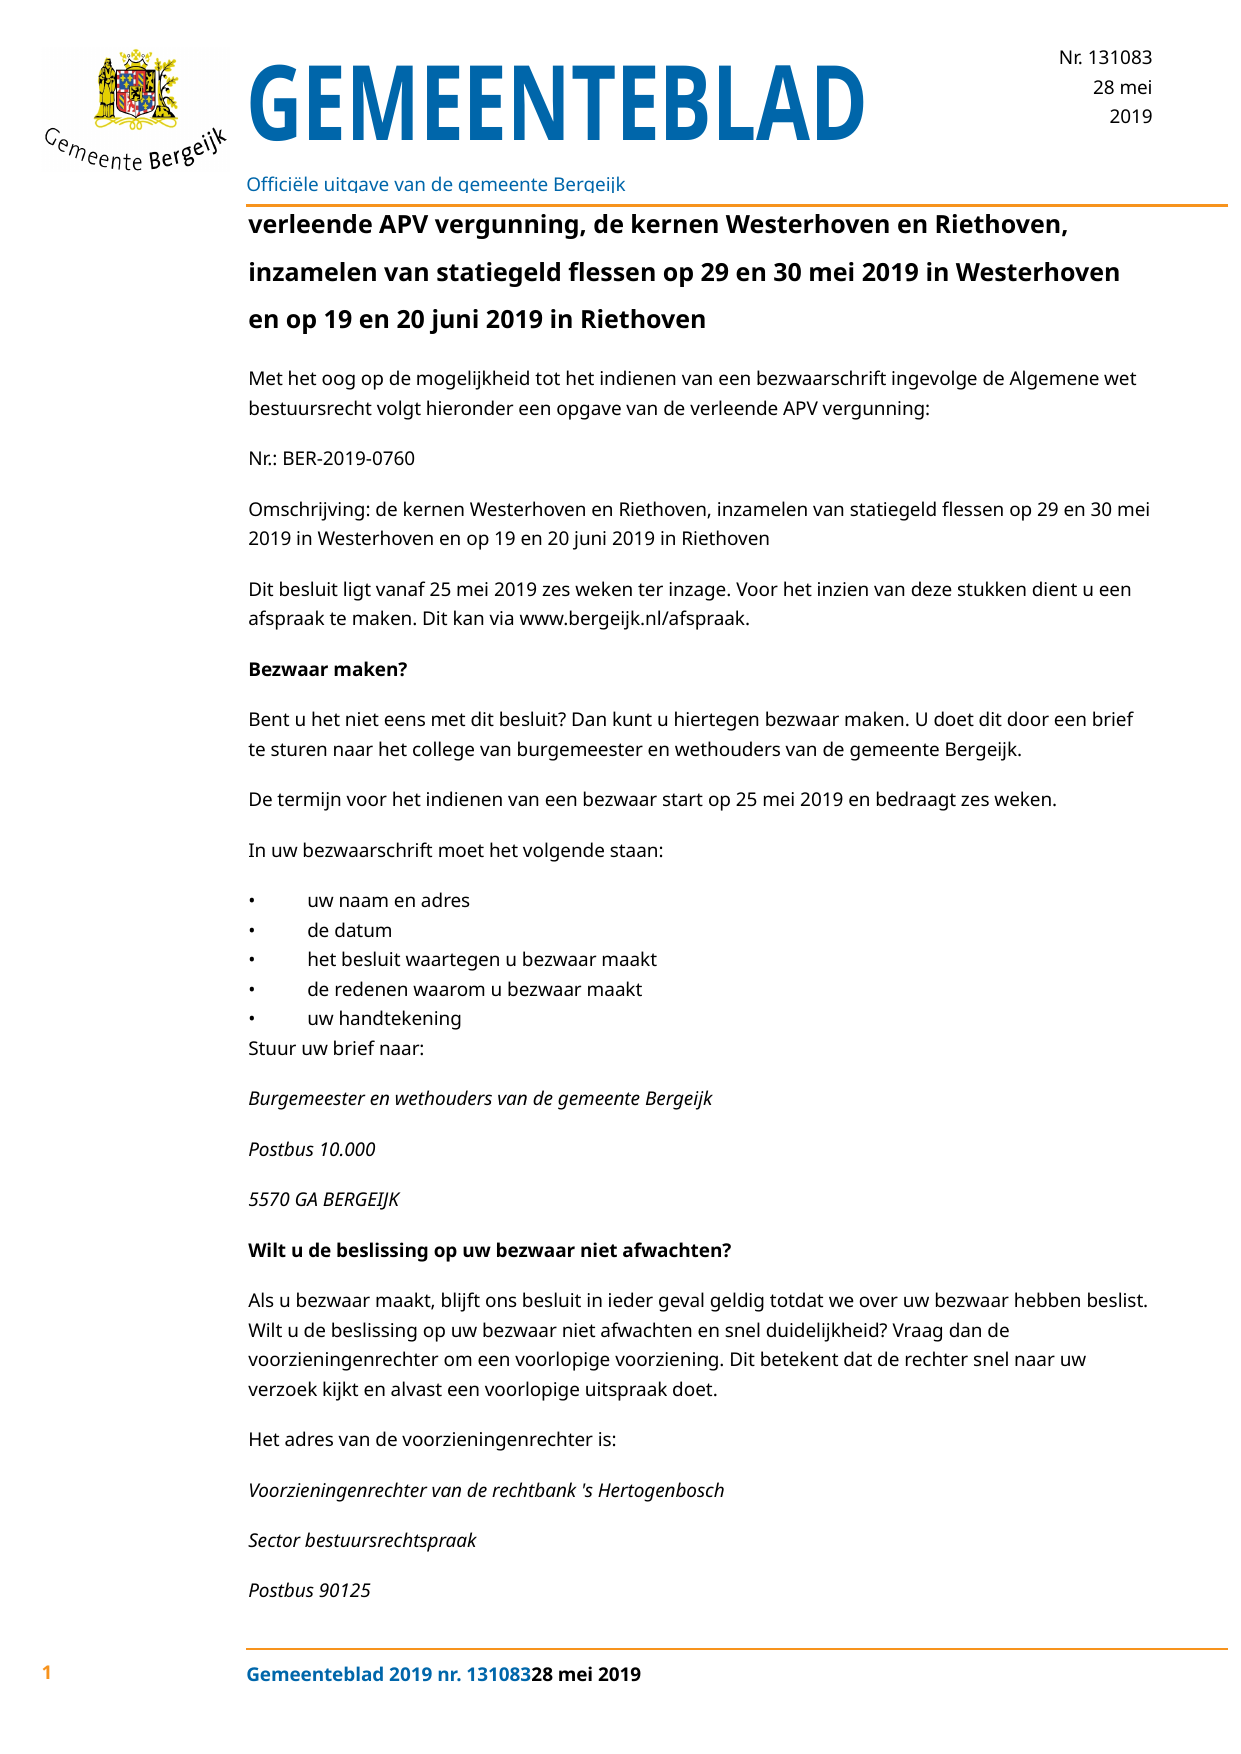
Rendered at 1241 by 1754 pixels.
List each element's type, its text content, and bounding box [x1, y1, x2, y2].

list uw naam en adres [248, 887, 1152, 913]
text Nr.: BER-2019-0760 [248, 446, 1152, 471]
text Wilt u de beslissing op uw bezwaar niet afwachten? [248, 1237, 1152, 1262]
text Stuur uw brief naar: [248, 1035, 1152, 1061]
text Het adres van de voorzieningenrechter is: [248, 1426, 1152, 1452]
text De termijn voor het indienen van een bezwaar start op 25 mei 2019 en bedraagt zes weken. [248, 786, 1152, 812]
text verleende APV vergunning, de kernen Westerhoven en Riethoven, inzamelen van statiegeld flessen op 29 en 30 mei 2019 in Westerhoven en op 19 en 20 juni 2019 in Riethoven [248, 207, 1152, 336]
text Sector bestuursrechtspraak [248, 1527, 1152, 1553]
text In uw bezwaarschrift moet het volgende staan: [248, 837, 1152, 862]
text 5570 GA BERGEIJK [248, 1186, 1152, 1212]
list de datum [248, 917, 1152, 942]
text Omschrijving: de kernen Westerhoven en Riethoven, inzamelen van statiegeld flessen op 29 en 30 mei 2019 in Westerhoven en op 19 en 20 juni 2019 in Riethoven [248, 496, 1152, 551]
text Postbus 90125 [248, 1578, 1152, 1603]
text Als u bezwaar maakt, blijft ons besluit in ieder geval geldig totdat we over uw bezwaar hebben beslist. Wilt u de beslissing op uw bezwaar niet afwachten en snel duidelijkheid? Vraag dan de voorzieningenrechter om een voorlopige voorziening. Dit betekent dat de rechter snel naar uw verzoek kijkt en alvast een voorlopige uitspraak doet. [248, 1287, 1152, 1402]
text Bezwaar maken? [248, 656, 1152, 682]
list uw handtekening [248, 1006, 1152, 1031]
list de redenen waarom u bezwaar maakt [248, 976, 1152, 1002]
list het besluit waartegen u bezwaar maakt [248, 946, 1152, 972]
text Met het oog op de mogelijkheid tot het indienen van een bezwaarschrift ingevolge de Algemene wet bestuursrecht volgt hieronder een opgave van de verleende APV vergunning: [248, 366, 1152, 421]
text Voorzieningenrechter van de rechtbank 's Hertogenbosch [248, 1477, 1152, 1502]
text Bent u het niet eens met dit besluit? Dan kunt u hiertegen bezwaar maken. U doet dit door een brief te sturen naar het college van burgemeester en wethouders van de gemeente Bergeijk. [248, 706, 1152, 762]
text Burgemeester en wethouders van de gemeente Bergeijk [248, 1086, 1152, 1111]
text Dit besluit ligt vanaf 25 mei 2019 zes weken ter inzage. Voor het inzien van deze stukken dient u een afspraak te maken. Dit kan via www.bergeijk.nl/afspraak. [248, 576, 1152, 631]
picture [41, 47, 231, 172]
text Postbus 10.000 [248, 1136, 1152, 1162]
